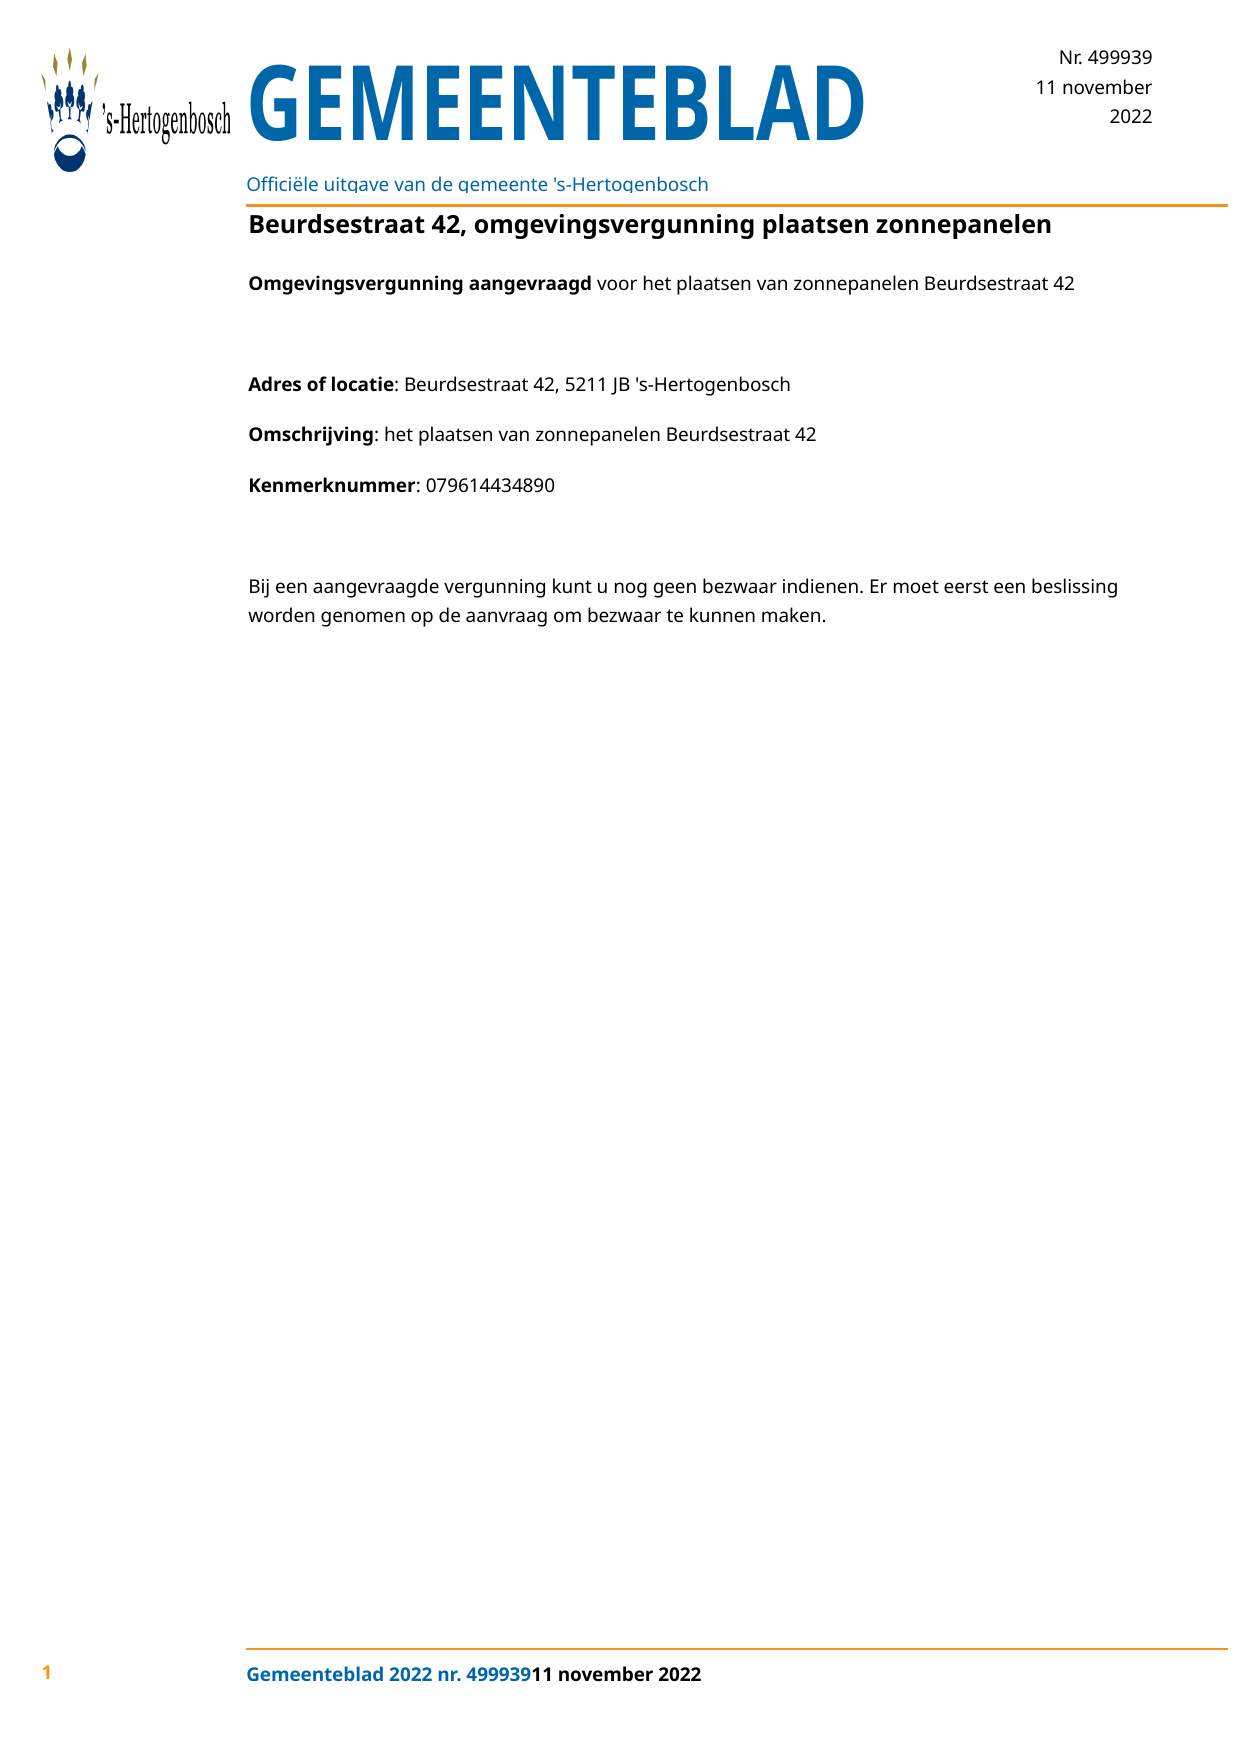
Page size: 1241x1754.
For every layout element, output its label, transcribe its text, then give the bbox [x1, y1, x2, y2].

text Kenmerknummer: 079614434890 [248, 472, 1152, 498]
picture [41, 47, 231, 172]
text Omschrijving: het plaatsen van zonnepanelen Beurdsestraat 42 [248, 422, 1152, 447]
text Bij een aangevraagde vergunning kunt u nog geen bezwaar indienen. Er moet eerst een beslissing worden genomen op de aanvraag om bezwaar te kunnen maken. [248, 573, 1152, 628]
text Omgevingsvergunning aangevraagd voor het plaatsen van zonnepanelen Beurdsestraat 42 [248, 270, 1152, 296]
text Adres of locatie: Beurdsestraat 42, 5211 JB 's-Hertogenbosch [248, 371, 1152, 397]
text Beurdsestraat 42, omgevingsvergunning plaatsen zonnepanelen [248, 207, 1152, 241]
